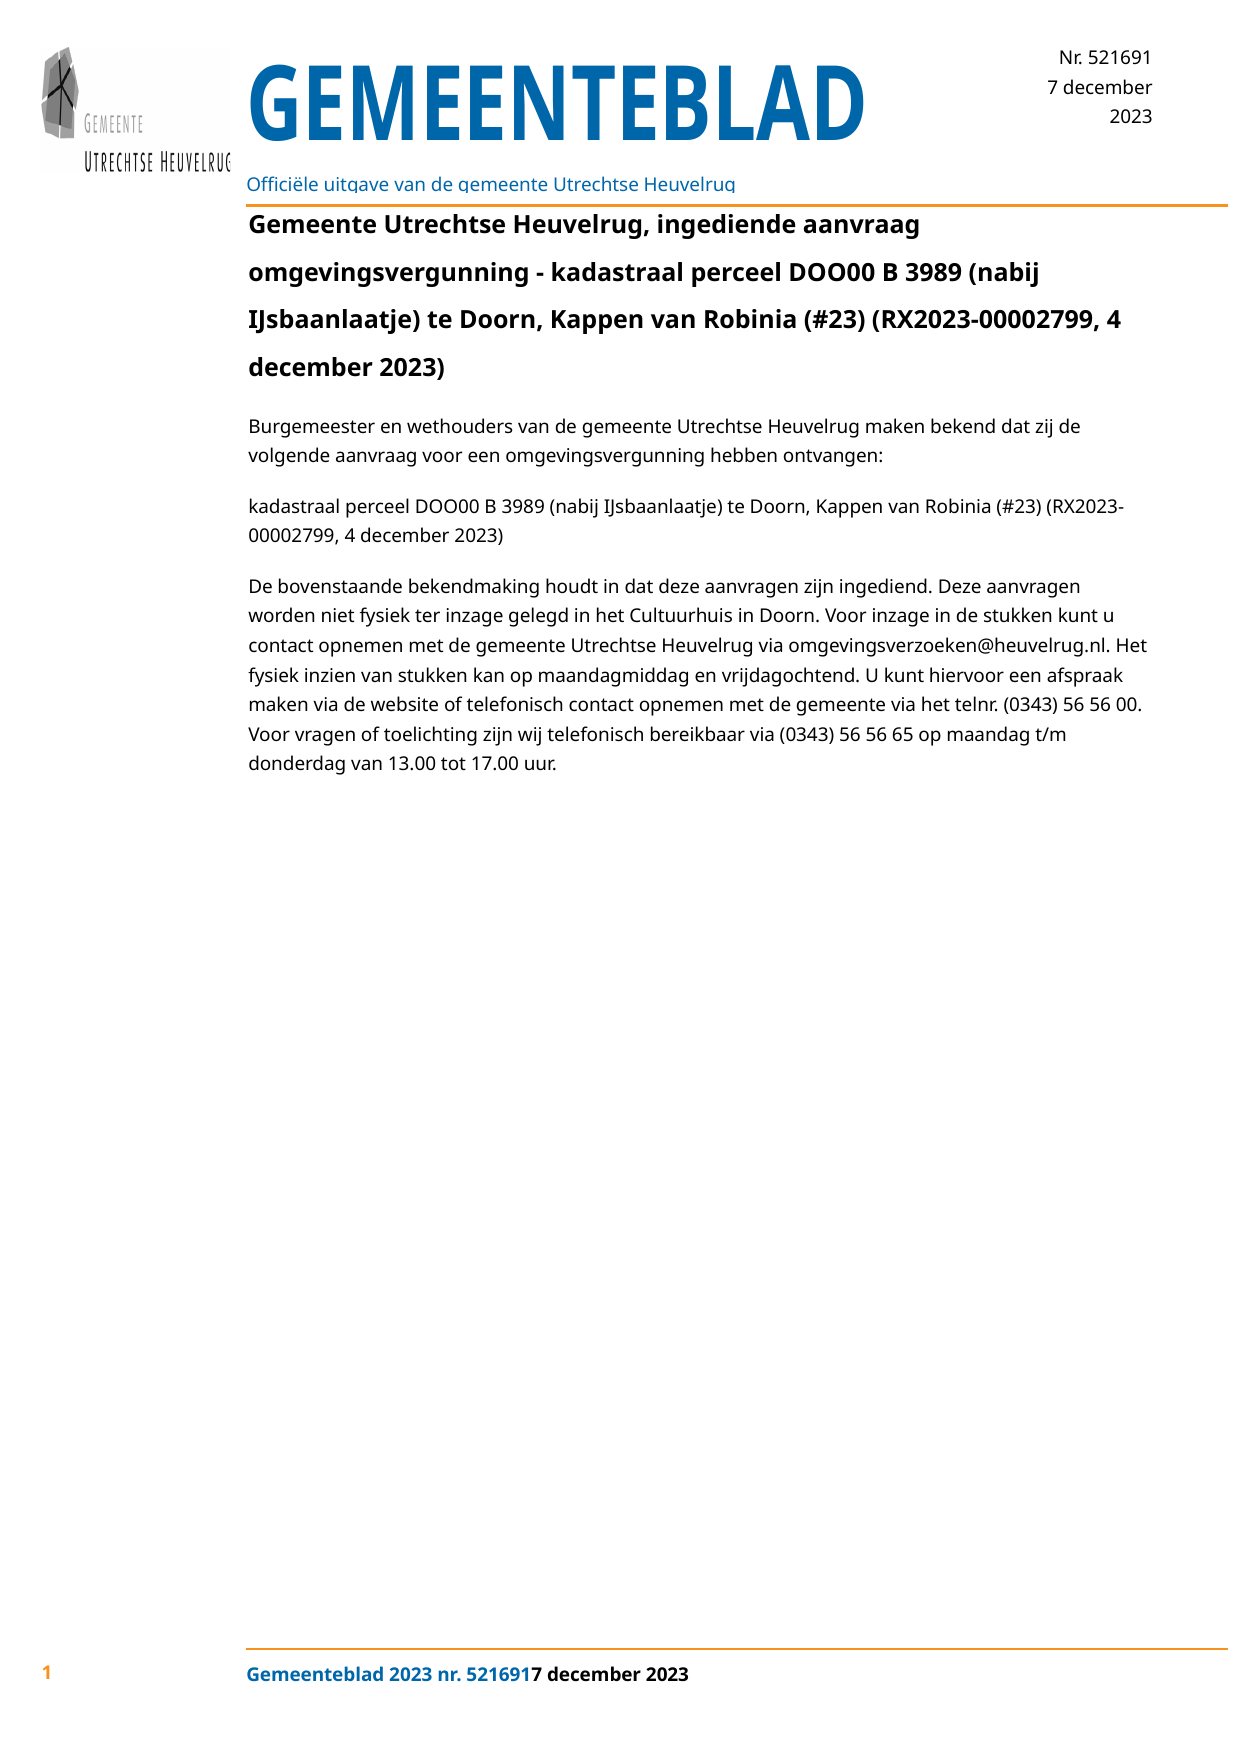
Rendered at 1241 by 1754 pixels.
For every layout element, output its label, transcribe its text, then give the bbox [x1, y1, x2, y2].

text De bovenstaande bekendmaking houdt in dat deze aanvragen zijn ingediend. Deze aanvragen worden niet fysiek ter inzage gelegd in het Cultuurhuis in Doorn. Voor inzage in de stukken kunt u contact opnemen met de gemeente Utrechtse Heuvelrug via omgevingsverzoeken@heuvelrug.nl. Het fysiek inzien van stukken kan op maandagmiddag en vrijdagochtend. U kunt hiervoor een afspraak maken via de website of telefonisch contact opnemen met de gemeente via het telnr. (0343) 56 56 00. Voor vragen of toelichting zijn wij telefonisch bereikbaar via (0343) 56 56 65 op maandag t/m donderdag van 13.00 tot 17.00 uur. [248, 573, 1152, 776]
text Gemeente Utrechtse Heuvelrug, ingediende aanvraag omgevingsvergunning - kadastraal perceel DOO00 B 3989 (nabij IJsbaanlaatje) te Doorn, Kappen van Robinia (#23) (RX2023-00002799, 4 december 2023) [248, 207, 1152, 384]
picture [41, 47, 231, 172]
text Burgemeester en wethouders van de gemeente Utrechtse Heuvelrug maken bekend dat zij de volgende aanvraag voor een omgevingsvergunning hebben ontvangen: [248, 413, 1152, 468]
text kadastraal perceel DOO00 B 3989 (nabij IJsbaanlaatje) te Doorn, Kappen van Robinia (#23) (RX2023-00002799, 4 december 2023) [248, 493, 1152, 548]
